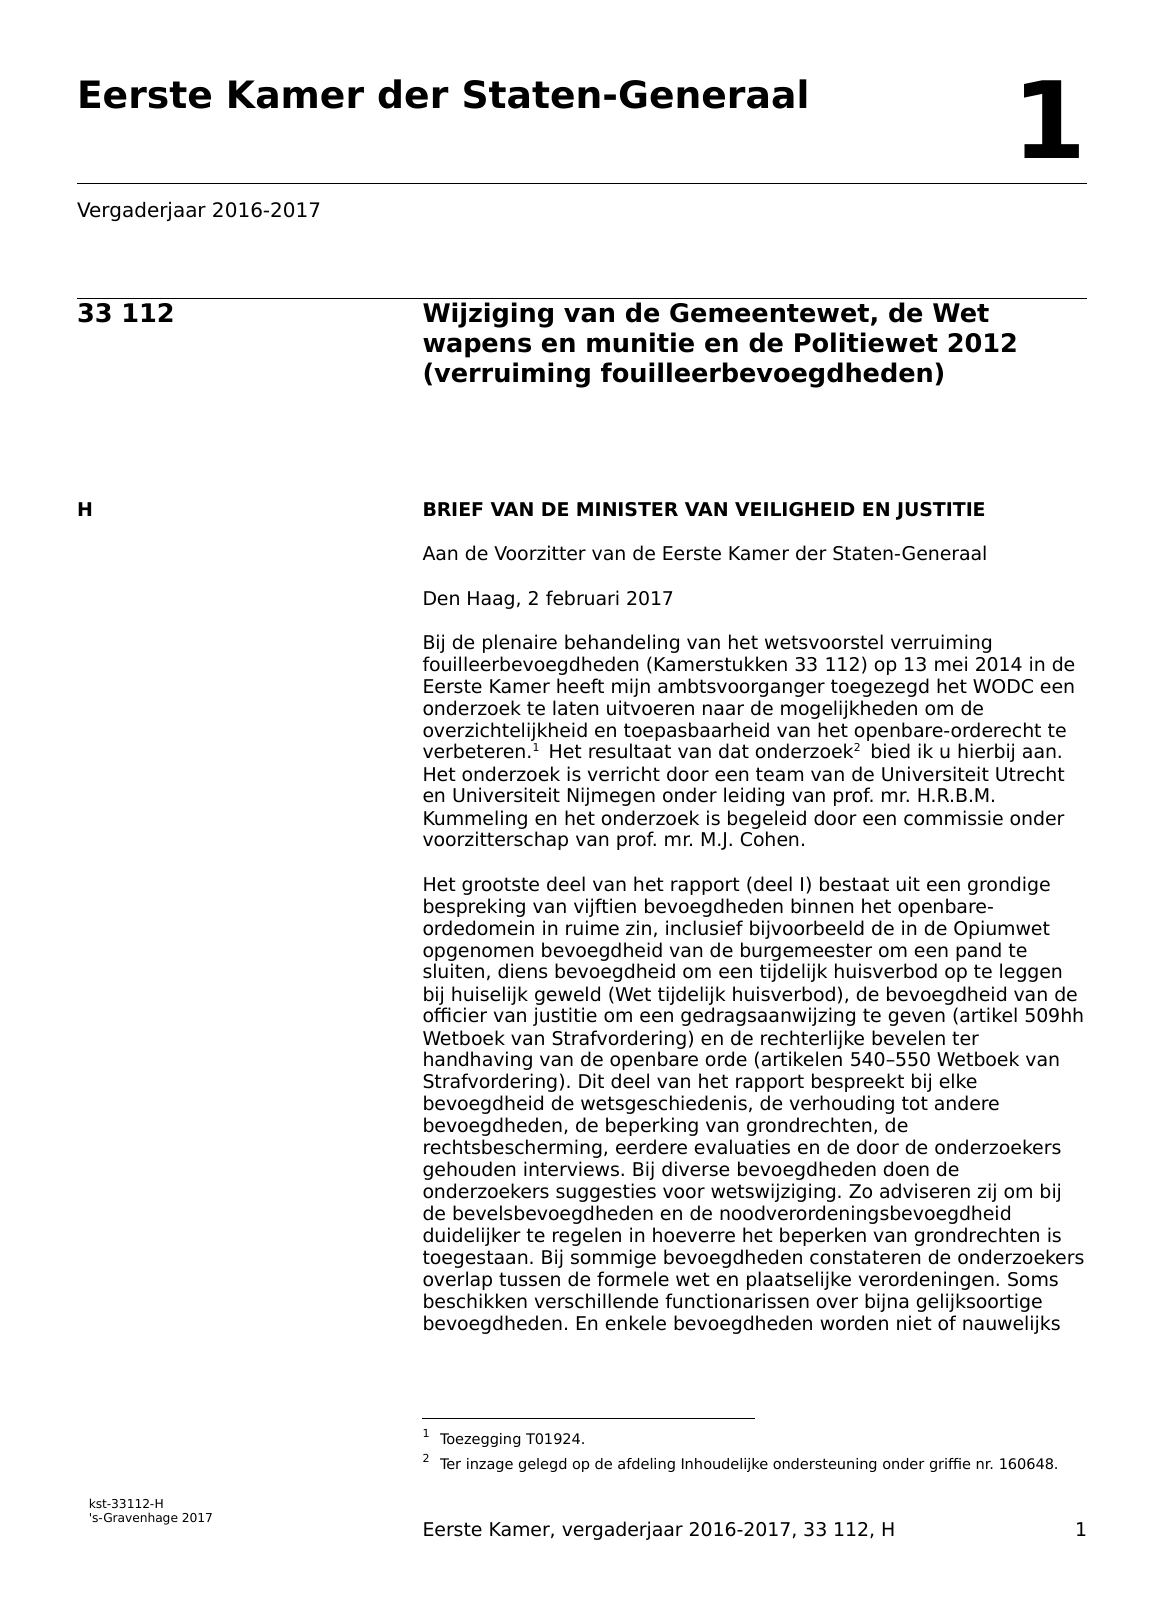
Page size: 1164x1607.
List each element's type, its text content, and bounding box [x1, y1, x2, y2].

text kst-33112-H [88, 1497, 323, 1511]
subtitle 33 112 Wijziging van de Gemeentewet, de Wet wapens en munitie en de Politiewet 2012 (verruiming fouilleerbevoegdheden) [77, 299, 1087, 388]
subtitle H BRIEF VAN DE MINISTER VAN VEILIGHEID EN JUSTITIE [77, 499, 1087, 521]
text Aan de Voorzitter van de Eerste Kamer der Staten-Generaal [422, 543, 1087, 565]
text Het grootste deel van het rapport (deel I) bestaat uit een grondige bespreking van vijftien bevoegdheden binnen het openbare-ordedomein in ruime zin, inclusief bijvoorbeeld de in de Opiumwet opgenomen bevoegdheid van de burgemeester om een pand te sluiten, diens bevoegdheid om een tijdelijk huisverbod op te leggen bij huiselijk geweld (Wet tijdelijk huisverbod), de bevoegdheid van de officier van justitie om een gedragsaanwijzing te geven (artikel 509hh Wetboek van Strafvordering) en de rechterlijke bevelen ter handhaving van de openbare orde (artikelen 540–550 Wetboek van Strafvordering). Dit deel van het rapport bespreekt bij elke bevoegdheid de wetsgeschiedenis, de verhouding tot andere bevoegdheden, de beperking van grondrechten, de rechtsbescherming, eerdere evaluaties en de door de onderzoekers gehouden interviews. Bij diverse bevoegdheden doen de onderzoekers suggesties voor wetswijziging. Zo adviseren zij om bij de bevelsbevoegdheden en de noodverordeningsbevoegdheid duidelijker te regelen in hoeverre het beperken van grondrechten is toegestaan. Bij sommige bevoegdheden constateren de onderzoekers overlap tussen de formele wet en plaatselijke verordeningen. Soms beschikken verschillende functionarissen over bijna gelijksoortige bevoegdheden. En enkele bevoegdheden worden niet of nauwelijks [422, 873, 1087, 1335]
text Den Haag, 2 februari 2017 [422, 587, 1087, 609]
table_header 1 [886, 59, 1087, 183]
text Bij de plenaire behandeling van het wetsvoorstel verruiming fouilleerbevoegdheden (Kamerstukken 33 112) op 13 mei 2014 in de Eerste Kamer heeft mijn ambtsvoorganger toegezegd het WODC een onderzoek te laten uitvoeren naar de mogelijkheden om de overzichtelijkheid en toepasbaarheid van het openbare-orderecht te verbeteren. Het resultaat van dat onderzoek bied ik u hierbij aan. Het onderzoek is verricht door een team van de Universiteit Utrecht en Universiteit Nijmegen onder leiding van prof. mr. H.R.B.M. Kummeling en het onderzoek is begeleid door een commissie onder voorzitterschap van prof. mr. M.J. Cohen. [422, 632, 1087, 851]
text Ter inzage gelegd op de afdeling Inhoudelijke ondersteuning onder griffie nr. 160648. [422, 1452, 1087, 1474]
text Toezegging T01924. [422, 1427, 1087, 1449]
table_header Eerste Kamer der Staten-Generaal [77, 59, 886, 183]
text 's-Gravenhage 2017 [88, 1511, 323, 1525]
table_cell Vergaderjaar 2016-2017 [77, 184, 1087, 298]
